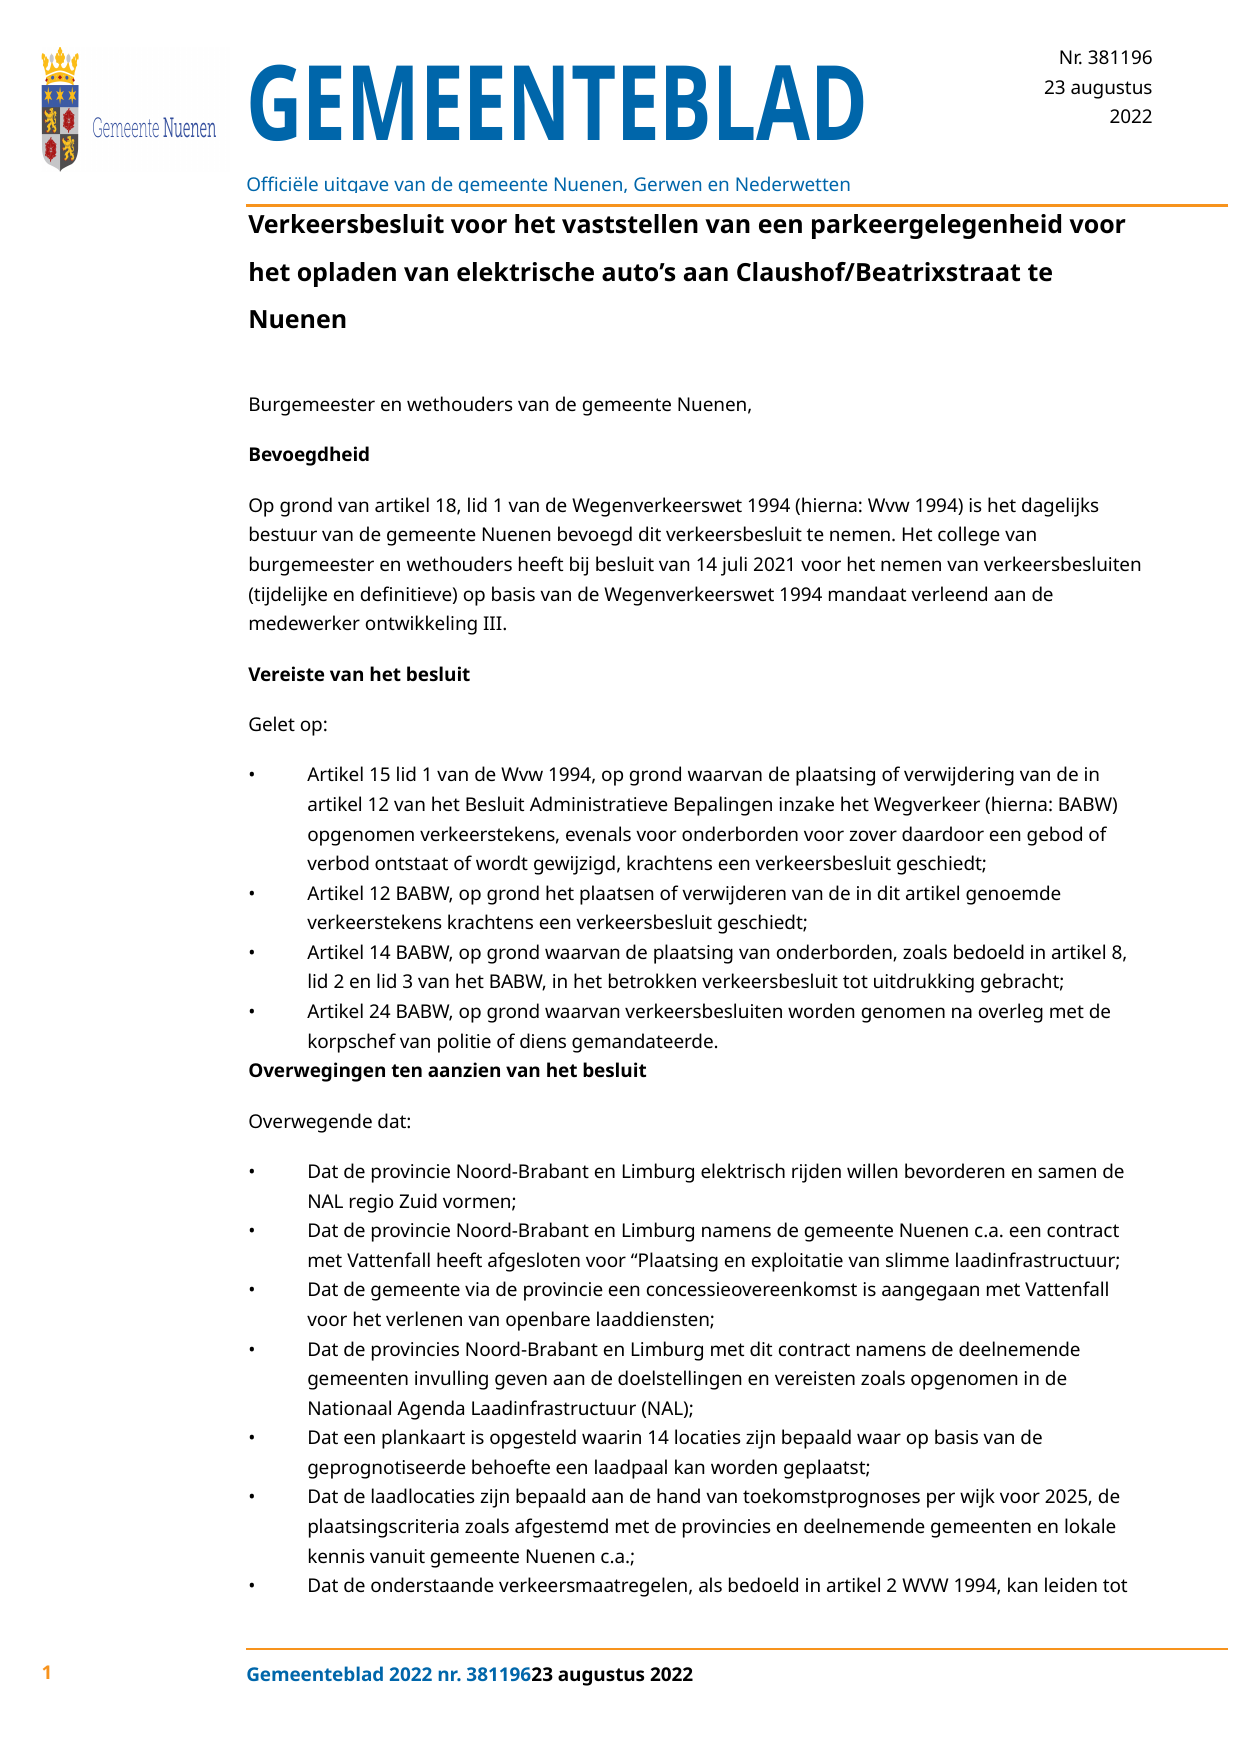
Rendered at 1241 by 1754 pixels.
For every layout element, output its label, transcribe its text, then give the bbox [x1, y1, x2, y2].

list Dat een plankaart is opgesteld waarin 14 locaties zijn bepaald waar op basis van de geprognotiseerde behoefte een laadpaal kan worden geplaatst; [248, 1424, 1152, 1480]
text Verkeersbesluit voor het vaststellen van een parkeergelegenheid voor het opladen van elektrische auto’s aan Claushof/Beatrixstraat te Nuenen [248, 207, 1152, 336]
list Dat de provincie Noord-Brabant en Limburg namens de gemeente Nuenen c.a. een contract met Vattenfall heeft afgesloten voor “Plaatsing en exploitatie van slimme laadinfrastructuur; [248, 1217, 1152, 1273]
text Burgemeester en wethouders van de gemeente Nuenen, [248, 391, 1152, 417]
list Artikel 24 BABW, op grond waarvan verkeersbesluiten worden genomen na overleg met de korpschef van politie of diens gemandateerde. [248, 998, 1152, 1054]
list Dat de provincies Noord-Brabant en Limburg met dit contract namens de deelnemende gemeenten invulling geven aan de doelstellingen en vereisten zoals opgenomen in de Nationaal Agenda Laadinfrastructuur (NAL); [248, 1336, 1152, 1421]
text Overwegende dat: [248, 1108, 1152, 1134]
picture [41, 47, 231, 172]
text Op grond van artikel 18, lid 1 van de Wegenverkeerswet 1994 (hierna: Wvw 1994) is het dagelijks bestuur van de gemeente Nuenen bevoegd dit verkeersbesluit te nemen. Het college van burgemeester en wethouders heeft bij besluit van 14 juli 2021 voor het nemen van verkeersbesluiten (tijdelijke en definitieve) op basis van de Wegenverkeerswet 1994 mandaat verleend aan de medewerker ontwikkeling III. [248, 492, 1152, 636]
list Dat de laadlocaties zijn bepaald aan de hand van toekomstprognoses per wijk voor 2025, de plaatsingscriteria zoals afgestemd met de provincies en deelnemende gemeenten en lokale kennis vanuit gemeente Nuenen c.a.; [248, 1484, 1152, 1569]
text Bevoegdheid [248, 442, 1152, 467]
text Overwegingen ten aanzien van het besluit [248, 1057, 1152, 1083]
list Dat de onderstaande verkeersmaatregelen, als bedoeld in artikel 2 WVW 1994, kan leiden tot [248, 1572, 1152, 1598]
list Artikel 12 BABW, op grond het plaatsen of verwijderen van de in dit artikel genoemde verkeerstekens krachtens een verkeersbesluit geschiedt; [248, 880, 1152, 935]
list Dat de gemeente via de provincie een concessieovereenkomst is aangegaan met Vattenfall voor het verlenen van openbare laaddiensten; [248, 1277, 1152, 1332]
list Artikel 14 BABW, op grond waarvan de plaatsing van onderborden, zoals bedoeld in artikel 8, lid 2 en lid 3 van het BABW, in het betrokken verkeersbesluit tot uitdrukking gebracht; [248, 939, 1152, 994]
text Vereiste van het besluit [248, 661, 1152, 687]
list Artikel 15 lid 1 van de Wvw 1994, op grond waarvan de plaatsing of verwijdering van de in artikel 12 van het Besluit Administratieve Bepalingen inzake het Wegverkeer (hierna: BABW) opgenomen verkeerstekens, evenals voor onderborden voor zover daardoor een gebod of verbod ontstaat of wordt gewijzigd, krachtens een verkeersbesluit geschiedt; [248, 762, 1152, 876]
list Dat de provincie Noord-Brabant en Limburg elektrisch rijden willen bevorderen en samen de NAL regio Zuid vormen; [248, 1158, 1152, 1214]
text Gelet op: [248, 711, 1152, 737]
